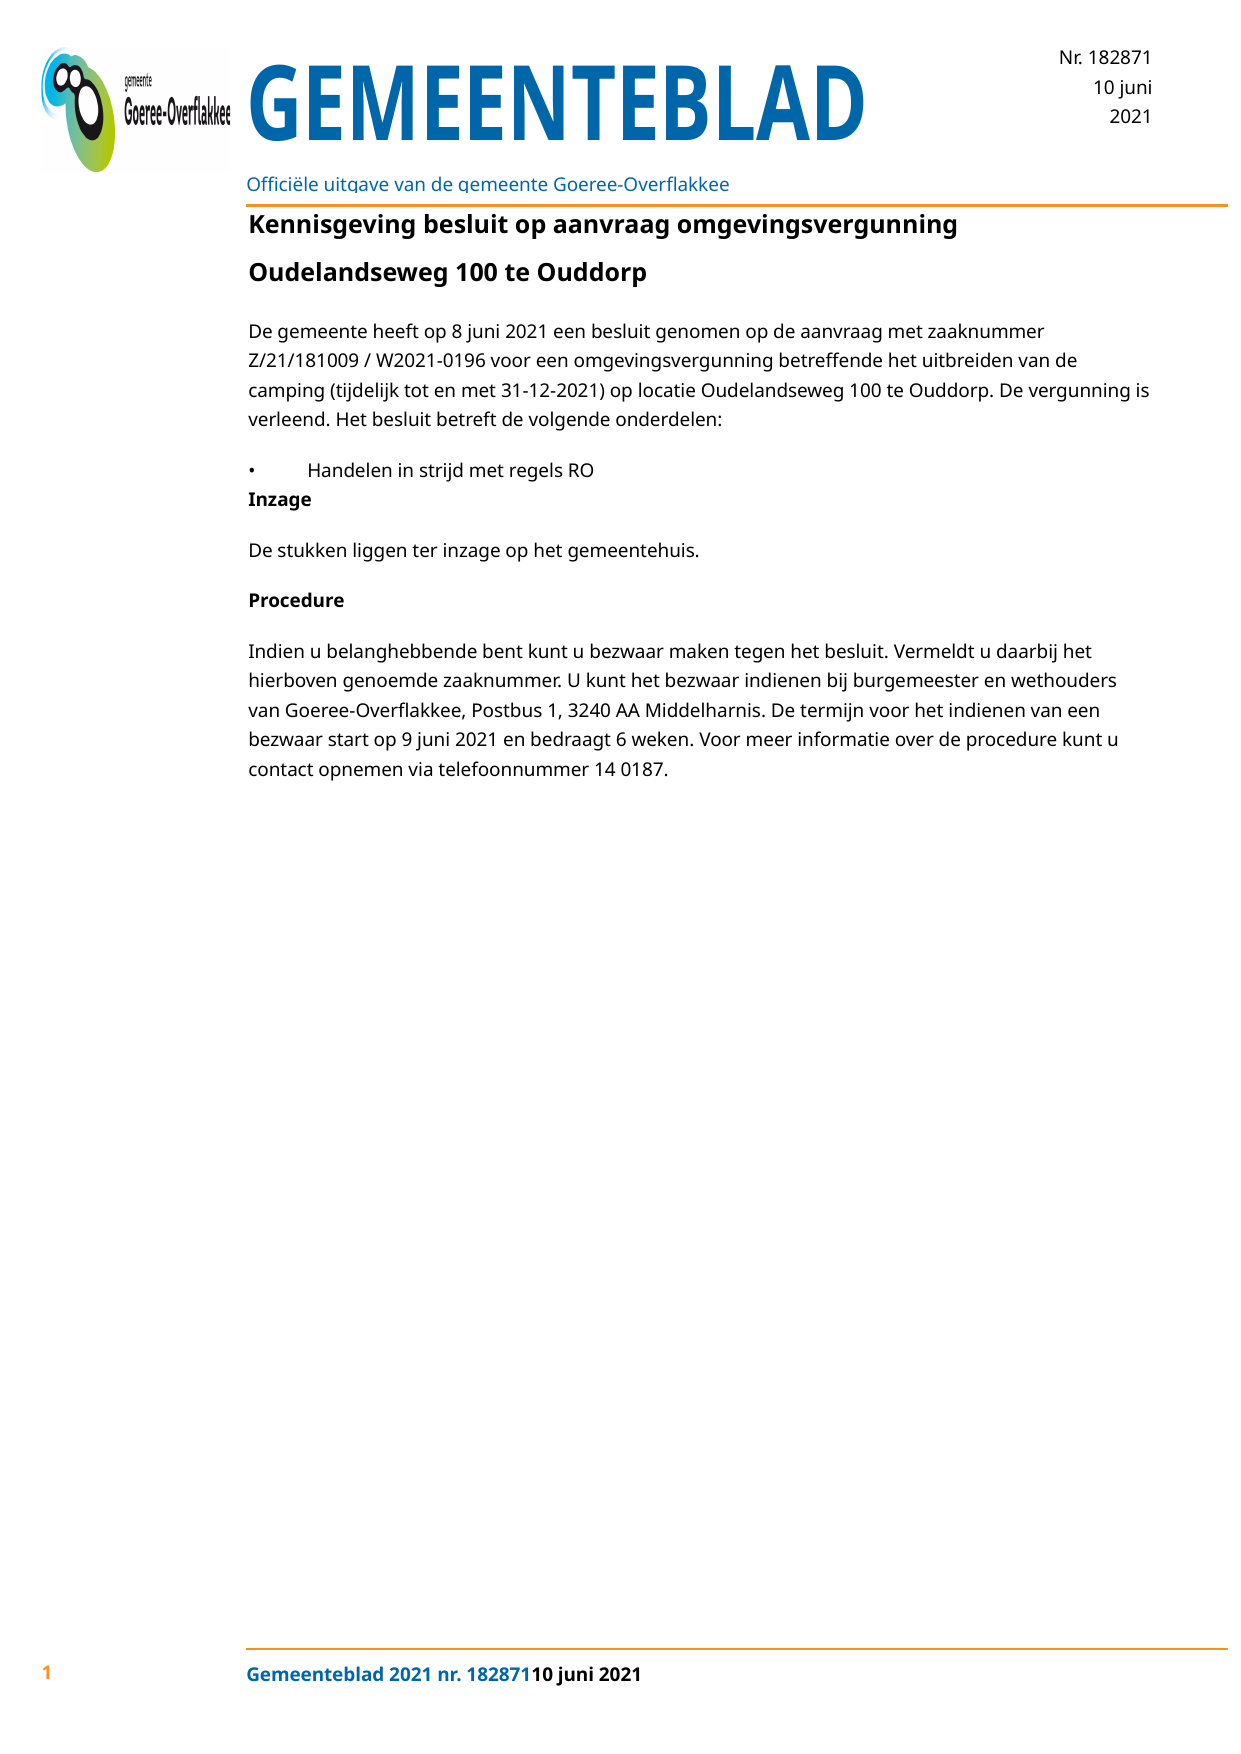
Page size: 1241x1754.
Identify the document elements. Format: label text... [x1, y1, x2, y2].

text Indien u belanghebbende bent kunt u bezwaar maken tegen het besluit. Vermeldt u daarbij het hierboven genoemde zaaknummer. U kunt het bezwaar indienen bij burgemeester en wethouders van Goeree-Overflakkee, Postbus 1, 3240 AA Middelharnis. De termijn voor het indienen van een bezwaar start op 9 juni 2021 en bedraagt 6 weken. Voor meer informatie over de procedure kunt u contact opnemen via telefoonnummer 14 0187. [248, 638, 1152, 782]
text Inzage [248, 487, 1152, 512]
picture [41, 47, 231, 172]
text Procedure [248, 587, 1152, 613]
text Kennisgeving besluit op aanvraag omgevingsvergunning Oudelandseweg 100 te Ouddorp [248, 207, 1152, 288]
text De stukken liggen ter inzage op het gemeentehuis. [248, 537, 1152, 563]
list Handelen in strijd met regels RO [248, 457, 1152, 483]
text De gemeente heeft op 8 juni 2021 een besluit genomen op de aanvraag met zaaknummer Z/21/181009 / W2021-0196 voor een omgevingsvergunning betreffende het uitbreiden van de camping (tijdelijk tot en met 31-12-2021) op locatie Oudelandseweg 100 te Ouddorp. De vergunning is verleend. Het besluit betreft de volgende onderdelen: [248, 318, 1152, 432]
